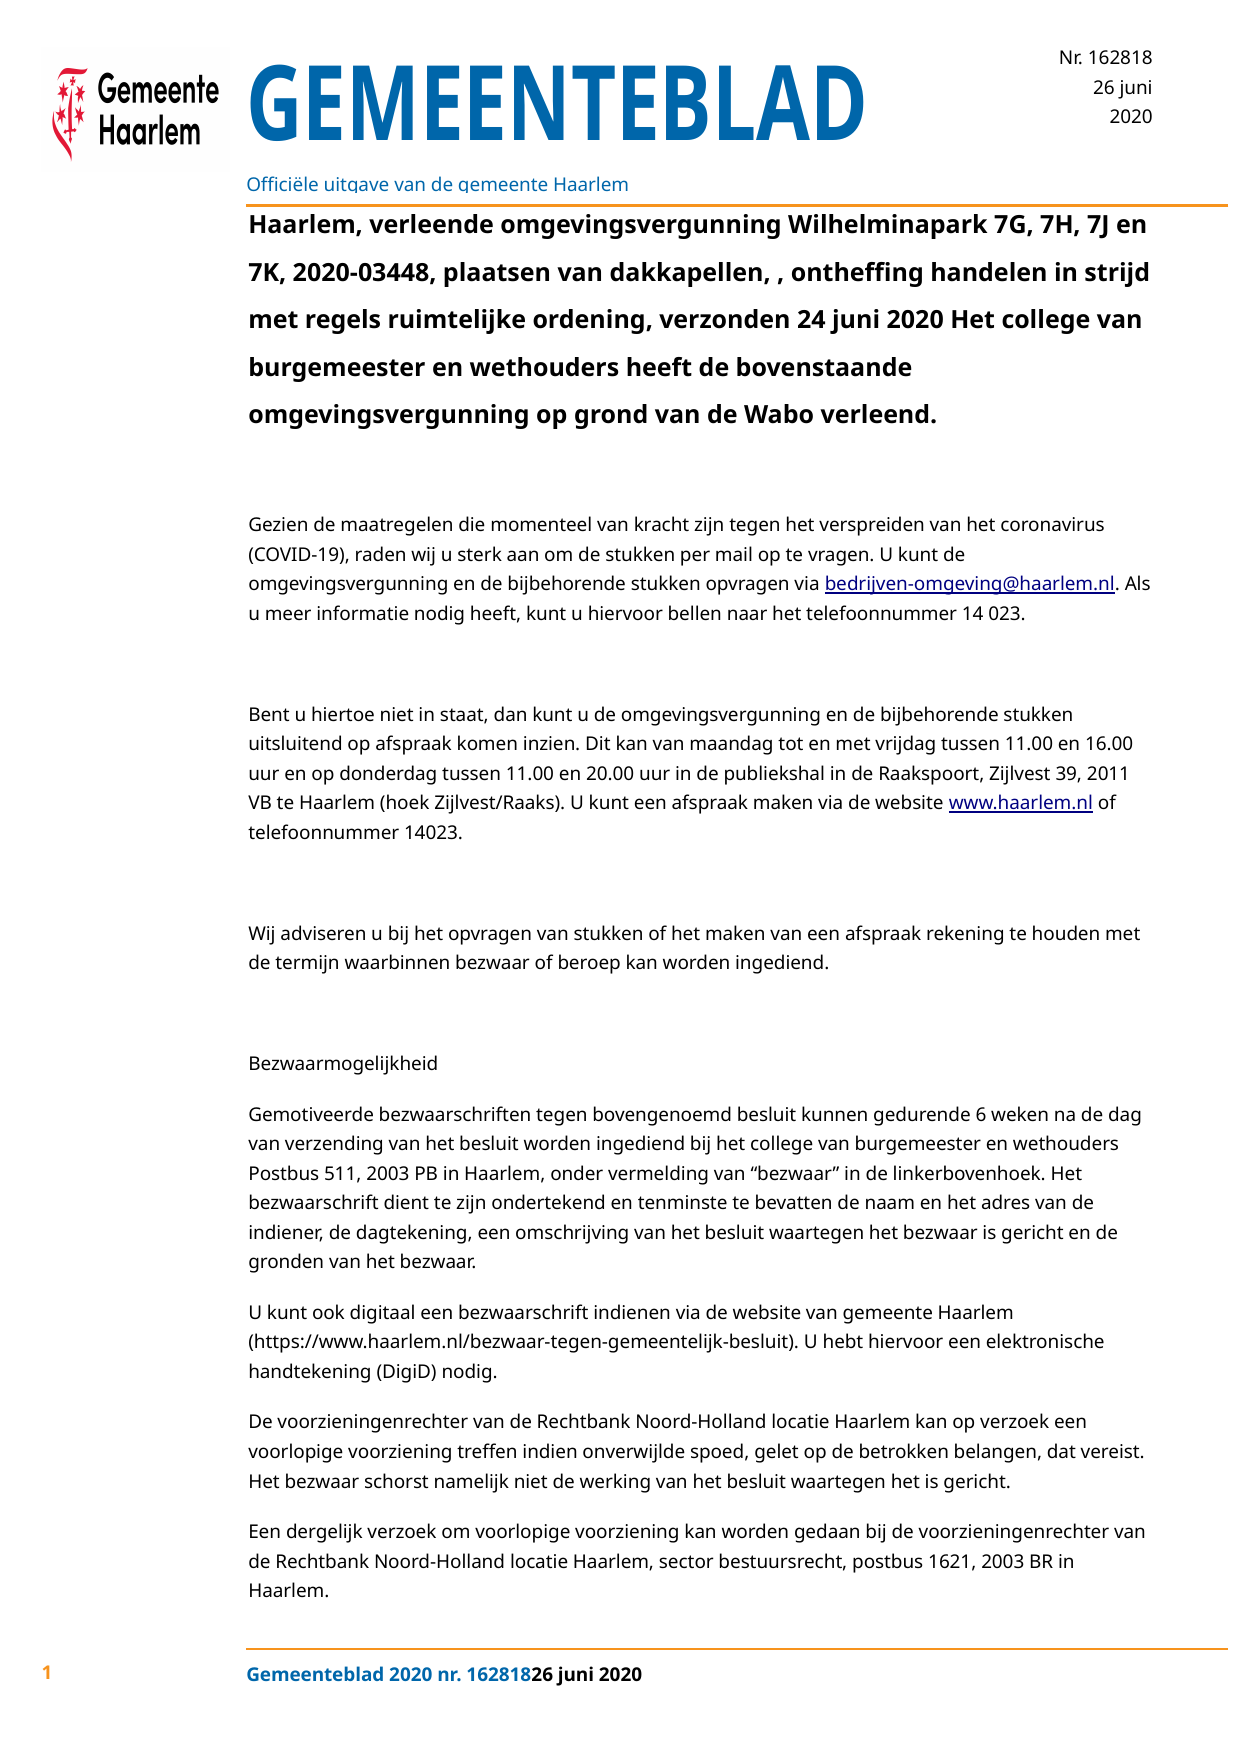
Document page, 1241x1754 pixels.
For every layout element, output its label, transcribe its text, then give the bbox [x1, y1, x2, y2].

text Een dergelijk verzoek om voorlopige voorziening kan worden gedaan bij de voorzieningenrechter van de Rechtbank Noord-Holland locatie Haarlem, sector bestuursrecht, postbus 1621, 2003 BR in Haarlem. [248, 1518, 1152, 1603]
text Haarlem, verleende omgevingsvergunning Wilhelminapark 7G, 7H, 7J en 7K, 2020-03448, plaatsen van dakkapellen, , ontheffing handelen in strijd met regels ruimtelijke ordening, verzonden 24 juni 2020 Het college van burgemeester en wethouders heeft de bovenstaande omgevingsvergunning op grond van de Wabo verleend. [248, 207, 1152, 431]
text De voorzieningenrechter van de Rechtbank Noord-Holland locatie Haarlem kan op verzoek een voorlopige voorziening treffen indien onverwijlde spoed, gelet op de betrokken belangen, dat vereist. Het bezwaar schorst namelijk niet de werking van het besluit waartegen het is gericht. [248, 1409, 1152, 1493]
text Bezwaarmogelijkheid [248, 1050, 1152, 1076]
text Gezien de maatregelen die momenteel van kracht zijn tegen het verspreiden van het coronavirus (COVID-19), raden wij u sterk aan om de stukken per mail op te vragen. U kunt de omgevingsvergunning en de bijbehorende stukken opvragen via bedrijven-omgeving@haarlem.nl. Als u meer informatie nodig heeft, kunt u hiervoor bellen naar het telefoonnummer 14 023. [248, 511, 1152, 626]
text Bent u hiertoe niet in staat, dan kunt u de omgevingsvergunning en de bijbehorende stukken uitsluitend op afspraak komen inzien. Dit kan van maandag tot en met vrijdag tussen 11.00 en 16.00 uur en op donderdag tussen 11.00 en 20.00 uur in de publiekshal in de Raakspoort, Zijlvest 39, 2011 VB te Haarlem (hoek Zijlvest/Raaks). U kunt een afspraak maken via de website www.haarlem.nl of telefoonnummer 14023. [248, 701, 1152, 845]
picture [41, 47, 231, 172]
text U kunt ook digitaal een bezwaarschrift indienen via de website van gemeente Haarlem (https://www.haarlem.nl/bezwaar-tegen-gemeentelijk-besluit). U hebt hiervoor een elektronische handtekening (DigiD) nodig. [248, 1299, 1152, 1384]
text Gemotiveerde bezwaarschriften tegen bovengenoemd besluit kunnen gedurende 6 weken na de dag van verzending van het besluit worden ingediend bij het college van burgemeester en wethouders Postbus 511, 2003 PB in Haarlem, onder vermelding van “bezwaar” in de linkerbovenhoek. Het bezwaarschrift dient te zijn ondertekend en tenminste te bevatten de naam en het adres van de indiener, de dagtekening, een omschrijving van het besluit waartegen het bezwaar is gericht en de gronden van het bezwaar. [248, 1101, 1152, 1274]
text Wij adviseren u bij het opvragen van stukken of het maken van een afspraak rekening te houden met de termijn waarbinnen bezwaar of beroep kan worden ingediend. [248, 920, 1152, 975]
